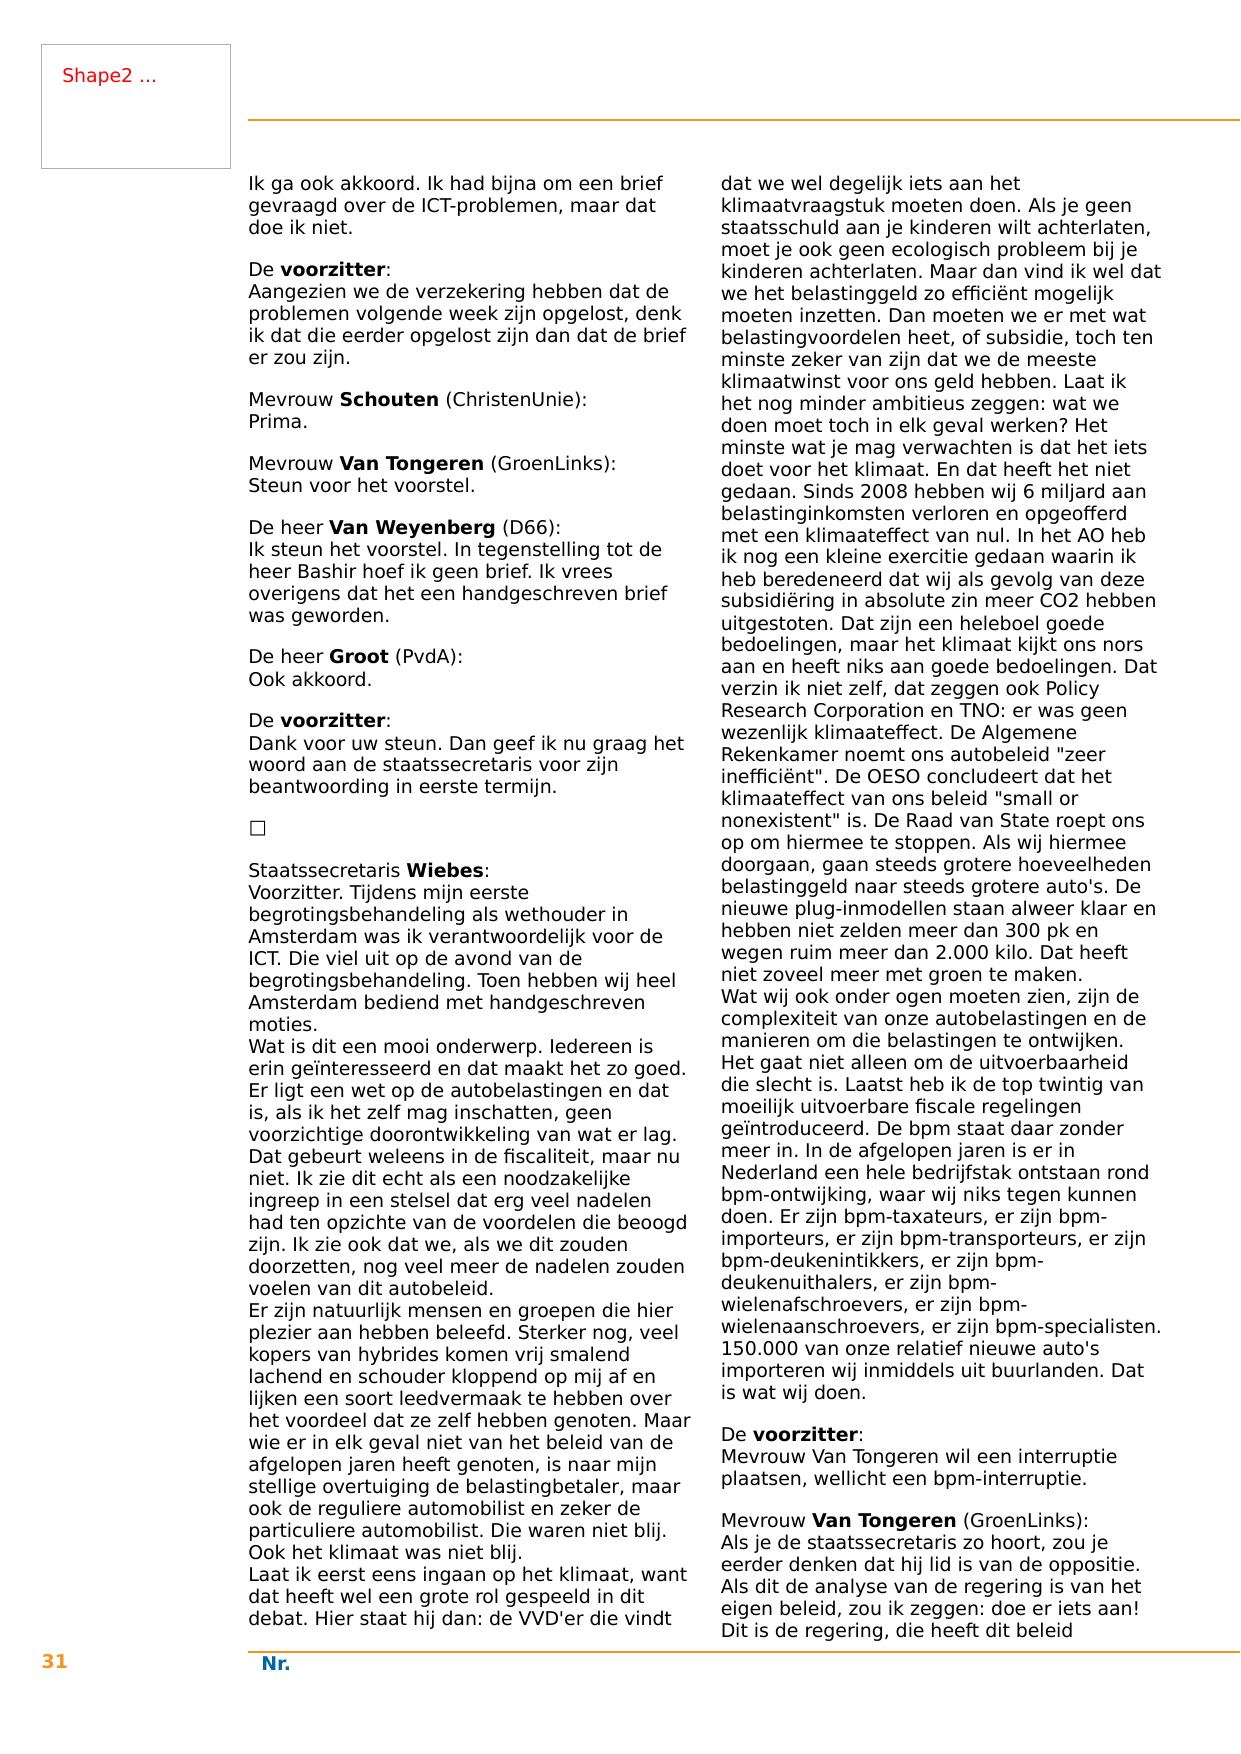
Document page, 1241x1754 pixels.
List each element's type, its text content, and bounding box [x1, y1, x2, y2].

text De heer Van Weyenberg (D66): [248, 517, 691, 538]
text Ook akkoord. [248, 668, 691, 690]
text Mevrouw Van Tongeren (GroenLinks): [248, 453, 691, 474]
text Wat wij ook onder ogen moeten zien, zijn de complexiteit van onze autobelastingen en de manieren om die belastingen te ontwijken. Het gaat niet alleen om de uitvoerbaarheid die slecht is. Laatst heb ik de top twintig van moeilijk uitvoerbare fiscale regelingen geïntroduceerd. De bpm staat daar zonder meer in. In de afgelopen jaren is er in Nederland een hele bedrijfstak ontstaan rond bpm-ontwijking, waar wij niks tegen kunnen doen. Er zijn bpm-taxateurs, er zijn bpm-importeurs, er zijn bpm-transporteurs, er zijn bpm-deukenintikkers, er zijn bpm-deukenuithalers, er zijn bpm-wielenafschroevers, er zijn bpm-wielenaanschroevers, er zijn bpm-specialisten. 150.000 van onze relatief nieuwe auto's importeren wij inmiddels uit buurlanden. Dat is wat wij doen. [721, 986, 1163, 1404]
text De heer Groot (PvdA): [248, 646, 691, 668]
text Laat ik eerst eens ingaan op het klimaat, want dat heeft wel een grote rol gespeeld in dit debat. Hier staat hij dan: de VVD'er die vindt [248, 1564, 691, 1629]
text Aangezien we de verzekering hebben dat de problemen volgende week zijn opgelost, denk ik dat die eerder opgelost zijn dan dat de brief er zou zijn. [248, 281, 691, 369]
text Voorzitter. Tijdens mijn eerste begrotingsbehandeling als wethouder in Amsterdam was ik verantwoordelijk voor de ICT. Die viel uit op de avond van de begrotingsbehandeling. Toen hebben wij heel Amsterdam bediend met handgeschreven moties. [248, 882, 691, 1036]
text Mevrouw Schouten (ChristenUnie): [248, 389, 691, 411]
text Er zijn natuurlijk mensen en groepen die hier plezier aan hebben beleefd. Sterker nog, veel kopers van hybrides komen vrij smalend lachend en schouder kloppend op mij af en lijken een soort leedvermaak te hebben over het voordeel dat ze zelf hebben genoten. Maar wie er in elk geval niet van het beleid van de afgelopen jaren heeft genoten, is naar mijn stellige overtuiging de belastingbetaler, maar ook de reguliere automobilist en zeker de particuliere automobilist. Die waren niet blij. Ook het klimaat was niet blij. [248, 1300, 691, 1564]
text Als je de staatssecretaris zo hoort, zou je eerder denken dat hij lid is van de oppositie. Als dit de analyse van de regering is van het eigen beleid, zou ik zeggen: doe er iets aan! Dit is de regering, die heeft dit beleid [721, 1532, 1163, 1641]
text dat we wel degelijk iets aan het klimaatvraagstuk moeten doen. Als je geen staatsschuld aan je kinderen wilt achterlaten, moet je ook geen ecologisch probleem bij je kinderen achterlaten. Maar dan vind ik wel dat we het belastinggeld zo efficiënt mogelijk moeten inzetten. Dan moeten we er met wat belastingvoordelen heet, of subsidie, toch ten minste zeker van zijn dat we de meeste klimaatwinst voor ons geld hebben. Laat ik het nog minder ambitieus zeggen: wat we doen moet toch in elk geval werken? Het minste wat je mag verwachten is dat het iets doet voor het klimaat. En dat heeft het niet gedaan. Sinds 2008 hebben wij 6 miljard aan belastinginkomsten verloren en opgeofferd met een klimaateffect van nul. In het AO heb ik nog een kleine exercitie gedaan waarin ik heb beredeneerd dat wij als gevolg van deze subsidiëring in absolute zin meer CO2 hebben uitgestoten. Dat zijn een heleboel goede bedoelingen, maar het klimaat kijkt ons nors aan en heeft niks aan goede bedoelingen. Dat verzin ik niet zelf, dat zeggen ook Policy Research Corporation en TNO: er was geen wezenlijk klimaateffect. De Algemene Rekenkamer noemt ons autobeleid "zeer inefficiënt". De OESO concludeert dat het klimaateffect van ons beleid "small or nonexistent" is. De Raad van State roept ons op om hiermee te stoppen. Als wij hiermee doorgaan, gaan steeds grotere hoeveelheden belastinggeld naar steeds grotere auto's. De nieuwe plug-inmodellen staan alweer klaar en hebben niet zelden meer dan 300 pk en wegen ruim meer dan 2.000 kilo. Dat heeft niet zoveel meer met groen te maken. [721, 173, 1163, 986]
text Prima. [248, 411, 691, 433]
text Mevrouw Van Tongeren wil een interruptie plaatsen, wellicht een bpm-interruptie. [721, 1446, 1163, 1489]
text Staatssecretaris Wiebes: [248, 860, 691, 882]
text Ik steun het voorstel. In tegenstelling tot de heer Bashir hoef ik geen brief. Ik vrees overigens dat het een handgeschreven brief was geworden. [248, 538, 691, 626]
text ⬜ [248, 818, 691, 840]
text Ik ga ook akkoord. Ik had bijna om een brief gevraagd over de ICT-problemen, maar dat doe ik niet. [248, 173, 691, 239]
text Mevrouw Van Tongeren (GroenLinks): [721, 1509, 1163, 1532]
text Dank voor uw steun. Dan geef ik nu graag het woord aan de staatssecretaris voor zijn beantwoording in eerste termijn. [248, 732, 691, 798]
text De voorzitter: [248, 259, 691, 281]
text De voorzitter: [248, 710, 691, 732]
text Steun voor het voorstel. [248, 474, 691, 497]
text Wat is dit een mooi onderwerp. Iedereen is erin geïnteresseerd en dat maakt het zo goed. Er ligt een wet op de autobelastingen en dat is, als ik het zelf mag inschatten, geen voorzichtige doorontwikkeling van wat er lag. Dat gebeurt weleens in de fiscaliteit, maar nu niet. Ik zie dit echt als een noodzakelijke ingreep in een stelsel dat erg veel nadelen had ten opzichte van de voordelen die beoogd zijn. Ik zie ook dat we, als we dit zouden doorzetten, nog veel meer de nadelen zouden voelen van dit autobeleid. [248, 1036, 691, 1300]
text De voorzitter: [721, 1424, 1163, 1446]
